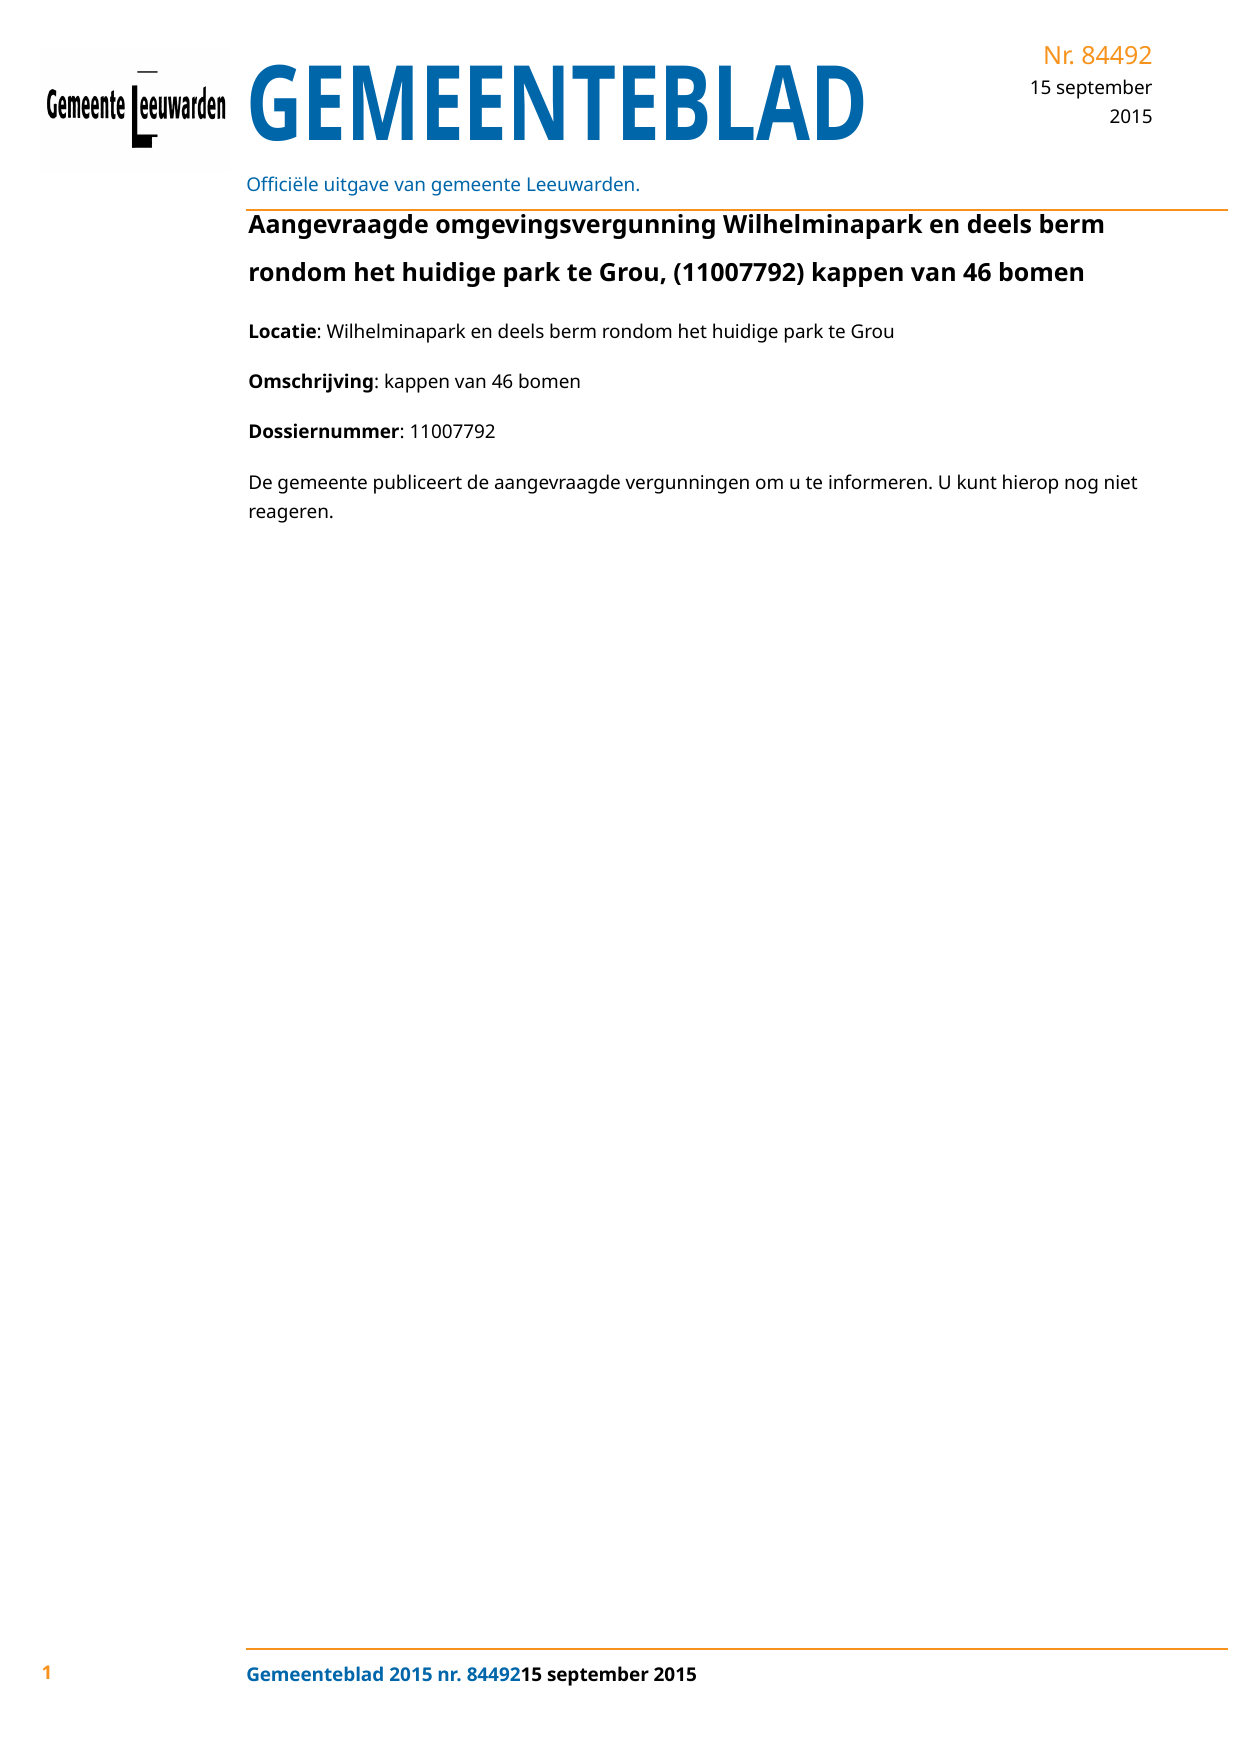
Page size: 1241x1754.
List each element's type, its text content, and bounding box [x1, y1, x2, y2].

text Omschrijving: kappen van 46 bomen [248, 368, 1152, 394]
picture [41, 47, 231, 172]
text Locatie: Wilhelminapark en deels berm rondom het huidige park te Grou [248, 318, 1152, 344]
text Dossiernummer: 11007792 [248, 419, 1152, 444]
text De gemeente publiceert de aangevraagde vergunningen om u te informeren. U kunt hierop nog niet reageren. [248, 469, 1152, 524]
text Aangevraagde omgevingsvergunning Wilhelminapark en deels berm rondom het huidige park te Grou, (11007792) kappen van 46 bomen [248, 211, 1152, 288]
